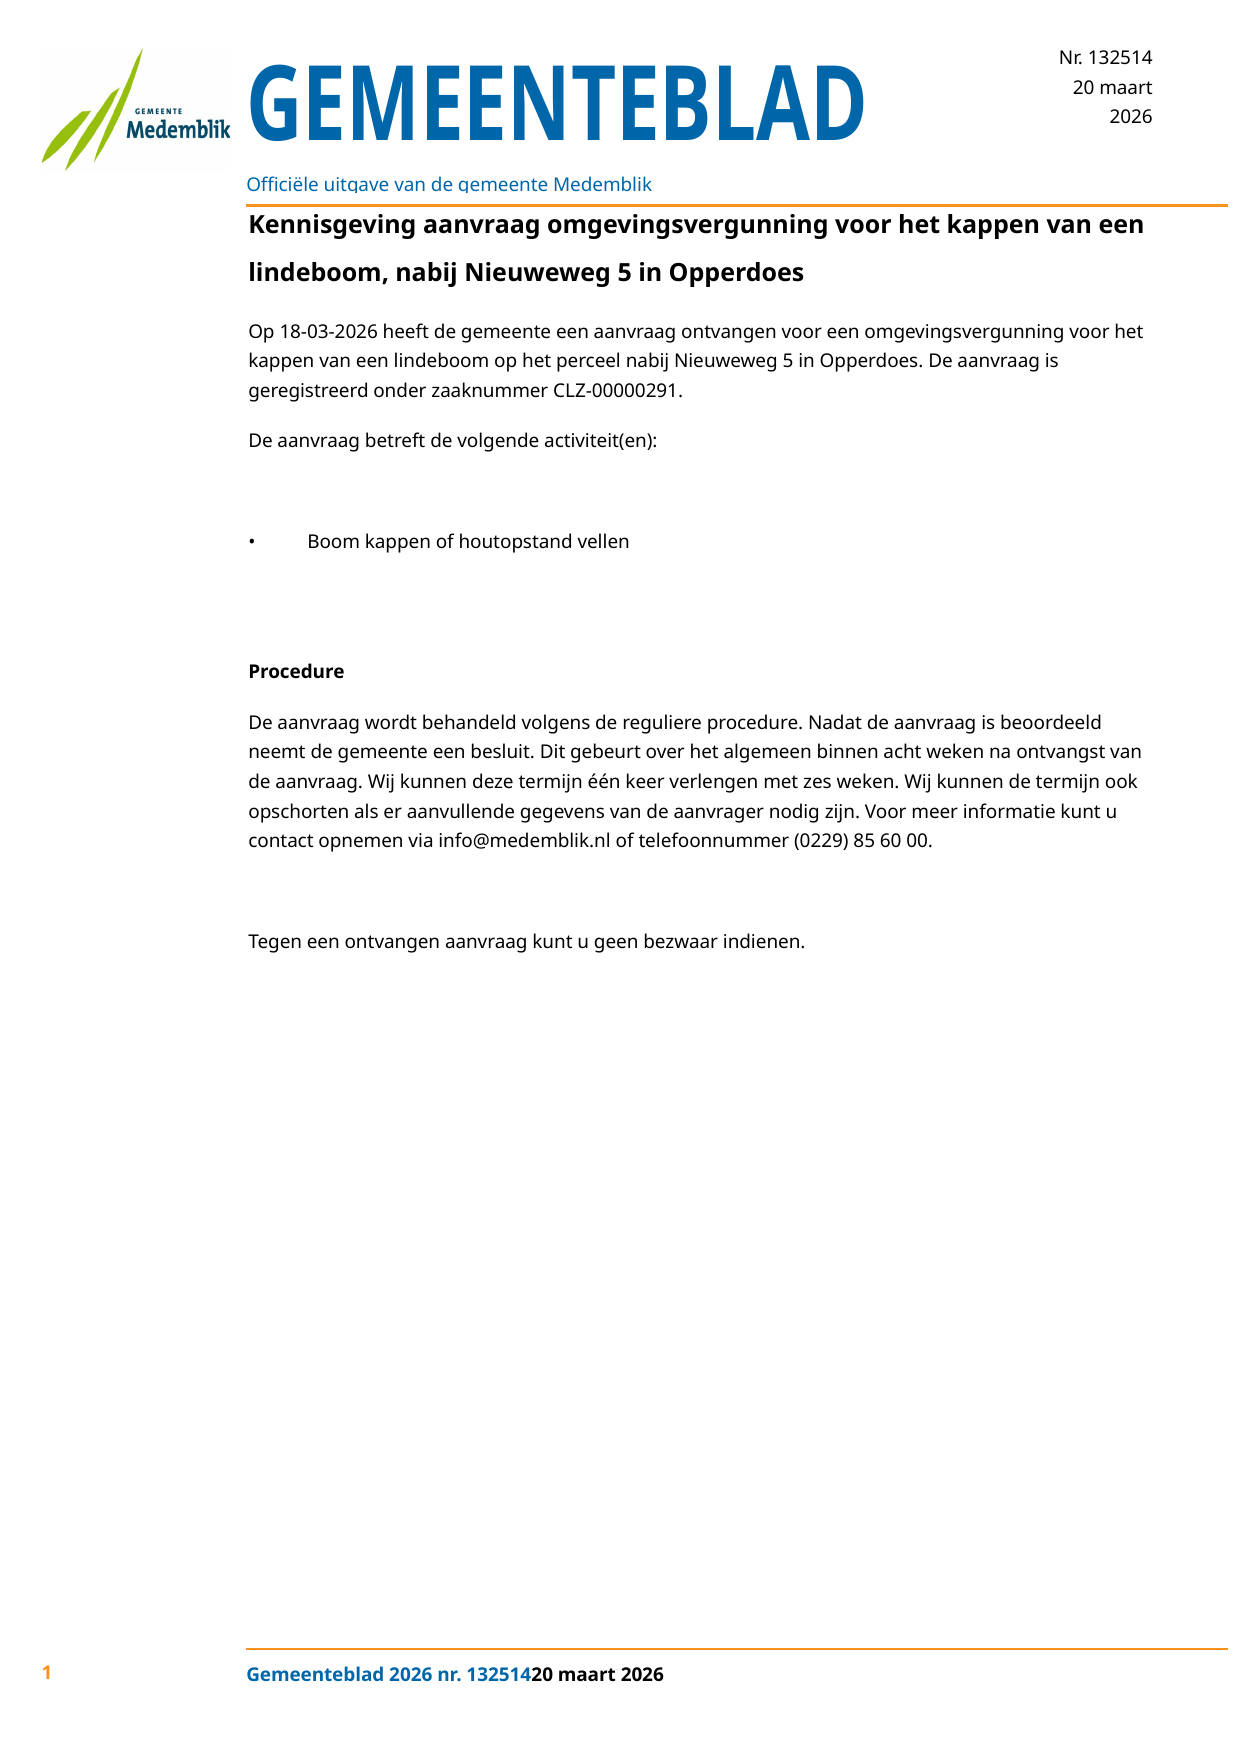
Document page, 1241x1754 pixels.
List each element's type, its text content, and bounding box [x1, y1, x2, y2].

picture [41, 47, 231, 172]
text Tegen een ontvangen aanvraag kunt u geen bezwaar indienen. [248, 928, 1152, 954]
list Boom kappen of houtopstand vellen [248, 528, 1152, 554]
text De aanvraag betreft de volgende activiteit(en): [248, 427, 1152, 453]
text Kennisgeving aanvraag omgevingsvergunning voor het kappen van een lindeboom, nabij Nieuweweg 5 in Opperdoes [248, 207, 1152, 288]
text Op 18-03-2026 heeft de gemeente een aanvraag ontvangen voor een omgevingsvergunning voor het kappen van een lindeboom op het perceel nabij Nieuweweg 5 in Opperdoes. De aanvraag is geregistreerd onder zaaknummer CLZ-00000291. [248, 318, 1152, 403]
text Procedure [248, 659, 1152, 684]
text De aanvraag wordt behandeld volgens de reguliere procedure. Nadat de aanvraag is beoordeeld neemt de gemeente een besluit. Dit gebeurt over het algemeen binnen acht weken na ontvangst van de aanvraag. Wij kunnen deze termijn één keer verlengen met zes weken. Wij kunnen de termijn ook opschorten als er aanvullende gegevens van de aanvrager nodig zijn. Voor meer informatie kunt u contact opnemen via info@medemblik.nl of telefoonnummer (0229) 85 60 00. [248, 709, 1152, 853]
